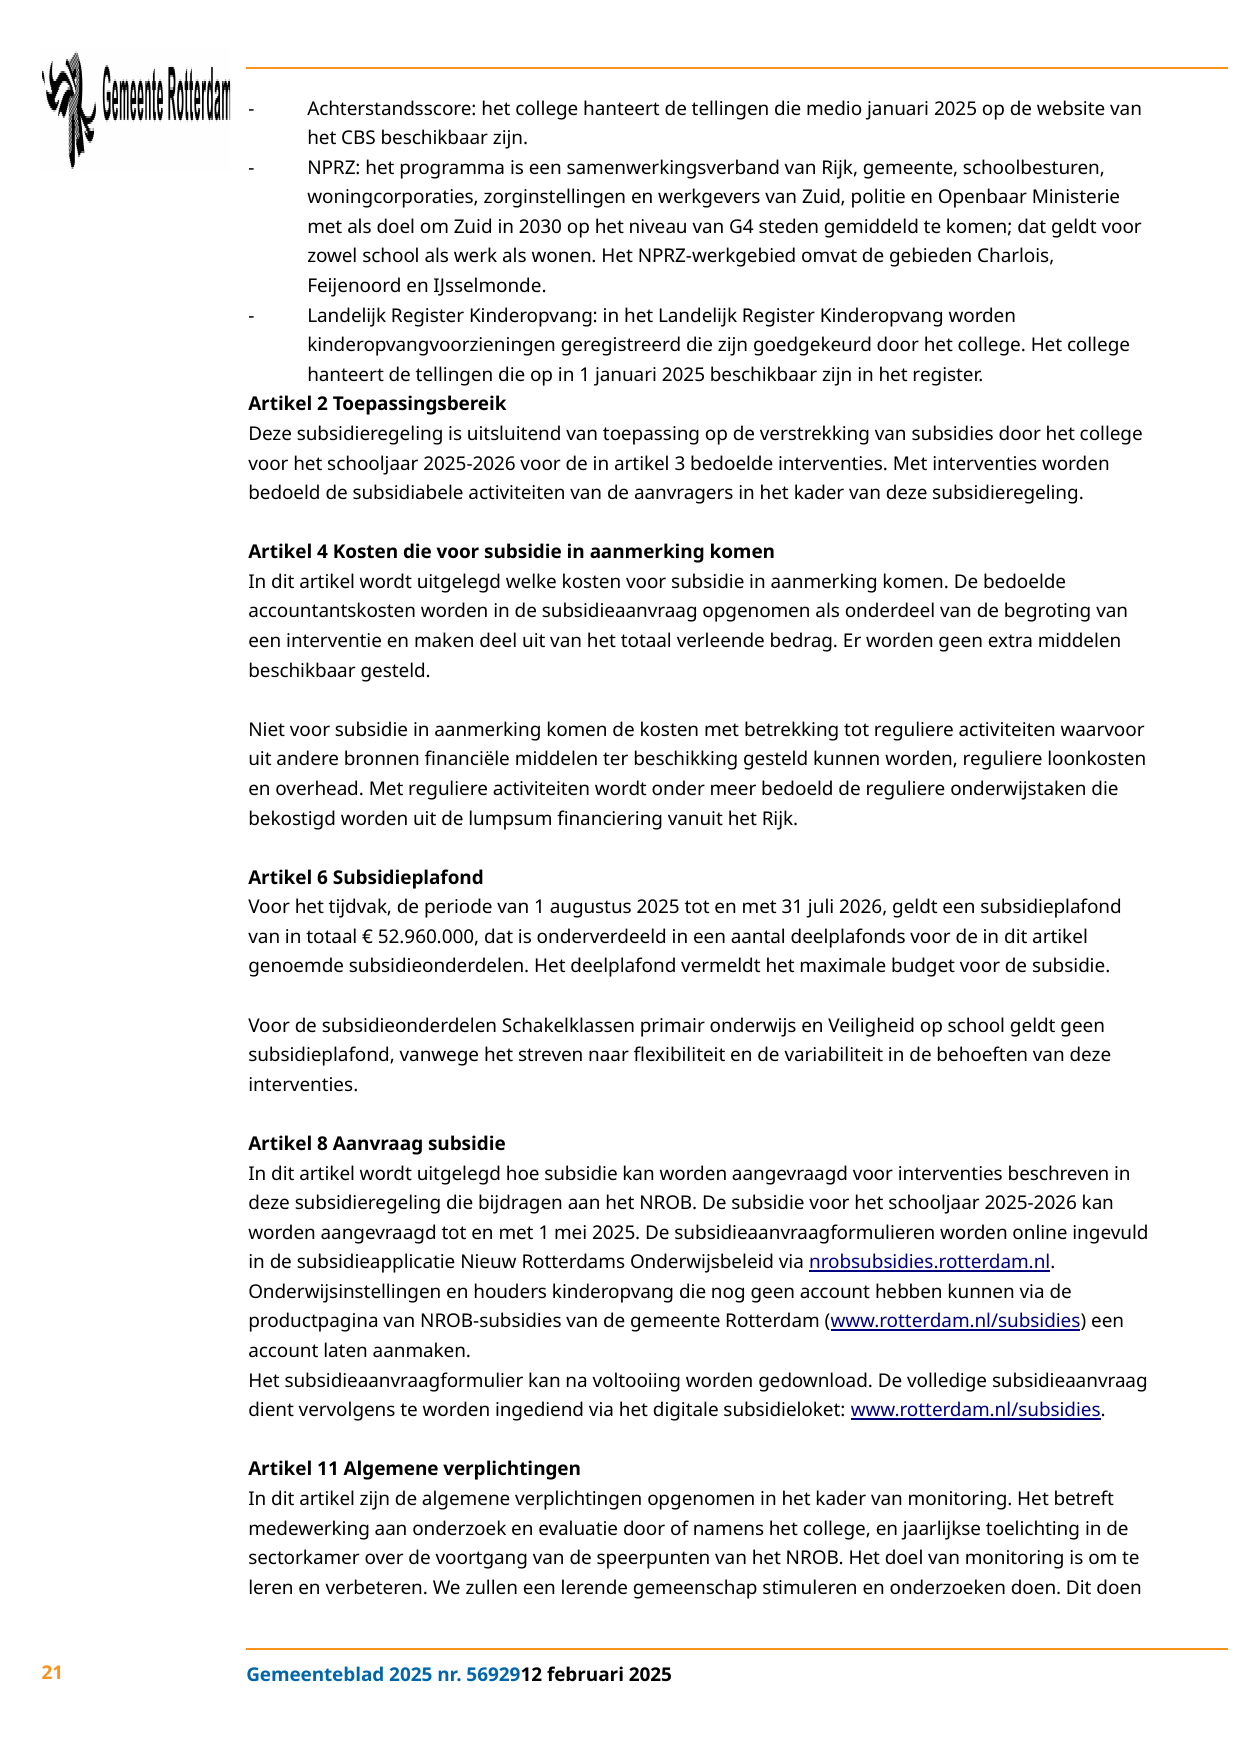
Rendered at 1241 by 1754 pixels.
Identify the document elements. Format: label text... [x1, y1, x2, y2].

text Artikel 2 Toepassingsbereik [248, 391, 1152, 416]
text Voor het tijdvak, de periode van 1 augustus 2025 tot en met 31 juli 2026, geldt een subsidieplafond van in totaal € 52.960.000, dat is onderverdeeld in een aantal deelplafonds voor de in dit artikel genoemde subsidieonderdelen. Het deelplafond vermeldt het maximale budget voor de subsidie. [248, 893, 1152, 978]
list NPRZ: het programma is een samenwerkingsverband van Rijk, gemeente, schoolbesturen, woningcorporaties, zorginstellingen en werkgevers van Zuid, politie en Openbaar Ministerie met als doel om Zuid in 2030 op het niveau van G4 steden gemiddeld te komen; dat geldt voor zowel school als werk als wonen. Het NPRZ-werkgebied omvat de gebieden Charlois, Feijenoord en IJsselmonde. [248, 154, 1152, 298]
text Niet voor subsidie in aanmerking komen de kosten met betrekking tot reguliere activiteiten waarvoor uit andere bronnen financiële middelen ter beschikking gesteld kunnen worden, reguliere loonkosten en overhead. Met reguliere activiteiten wordt onder meer bedoeld de reguliere onderwijstaken die bekostigd worden uit de lumpsum financiering vanuit het Rijk. [248, 716, 1152, 831]
text Artikel 6 Subsidieplafond [248, 864, 1152, 890]
text Artikel 8 Aanvraag subsidie [248, 1130, 1152, 1156]
text Artikel 11 Algemene verplichtingen [248, 1456, 1152, 1481]
text Artikel 4 Kosten die voor subsidie in aanmerking komen [248, 538, 1152, 564]
list Achterstandsscore: het college hanteert de tellingen die medio januari 2025 op de website van het CBS beschikbaar zijn. [248, 95, 1152, 150]
text Het subsidieaanvraagformulier kan na voltooiing worden gedownload. De volledige subsidieaanvraag dient vervolgens te worden ingediend via het digitale subsidieloket: www.rotterdam.nl/subsidies. [248, 1367, 1152, 1422]
list Landelijk Register Kinderopvang: in het Landelijk Register Kinderopvang worden kinderopvangvoorzieningen geregistreerd die zijn goedgekeurd door het college. Het college hanteert de tellingen die op in 1 januari 2025 beschikbaar zijn in het register. [248, 302, 1152, 387]
text Deze subsidieregeling is uitsluitend van toepassing op de verstrekking van subsidies door het college voor het schooljaar 2025-2026 voor de in artikel 3 bedoelde interventies. Met interventies worden bedoeld de subsidiabele activiteiten van de aanvragers in het kader van deze subsidieregeling. [248, 420, 1152, 505]
text Voor de subsidieonderdelen Schakelklassen primair onderwijs en Veiligheid op school geldt geen subsidieplafond, vanwege het streven naar flexibiliteit en de variabiliteit in de behoeften van deze interventies. [248, 1012, 1152, 1097]
text In dit artikel zijn de algemene verplichtingen opgenomen in het kader van monitoring. Het betreft medewerking aan onderzoek en evaluatie door of namens het college, en jaarlijkse toelichting in de sectorkamer over de voortgang van de speerpunten van het NROB. Het doel van monitoring is om te leren en verbeteren. We zullen een lerende gemeenschap stimuleren en onderzoeken doen. Dit doen [248, 1485, 1152, 1600]
text In dit artikel wordt uitgelegd hoe subsidie kan worden aangevraagd voor interventies beschreven in deze subsidieregeling die bijdragen aan het NROB. De subsidie voor het schooljaar 2025-2026 kan worden aangevraagd tot en met 1 mei 2025. De subsidieaanvraagformulieren worden online ingevuld in de subsidieapplicatie Nieuw Rotterdams Onderwijsbeleid via nrobsubsidies.rotterdam.nl. Onderwijsinstellingen en houders kinderopvang die nog geen account hebben kunnen via de productpagina van NROB-subsidies van de gemeente Rotterdam (www.rotterdam.nl/subsidies) een account laten aanmaken. [248, 1160, 1152, 1363]
text In dit artikel wordt uitgelegd welke kosten voor subsidie in aanmerking komen. De bedoelde accountantskosten worden in de subsidieaanvraag opgenomen als onderdeel van de begroting van een interventie en maken deel uit van het totaal verleende bedrag. Er worden geen extra middelen beschikbaar gesteld. [248, 568, 1152, 683]
picture [41, 47, 231, 172]
